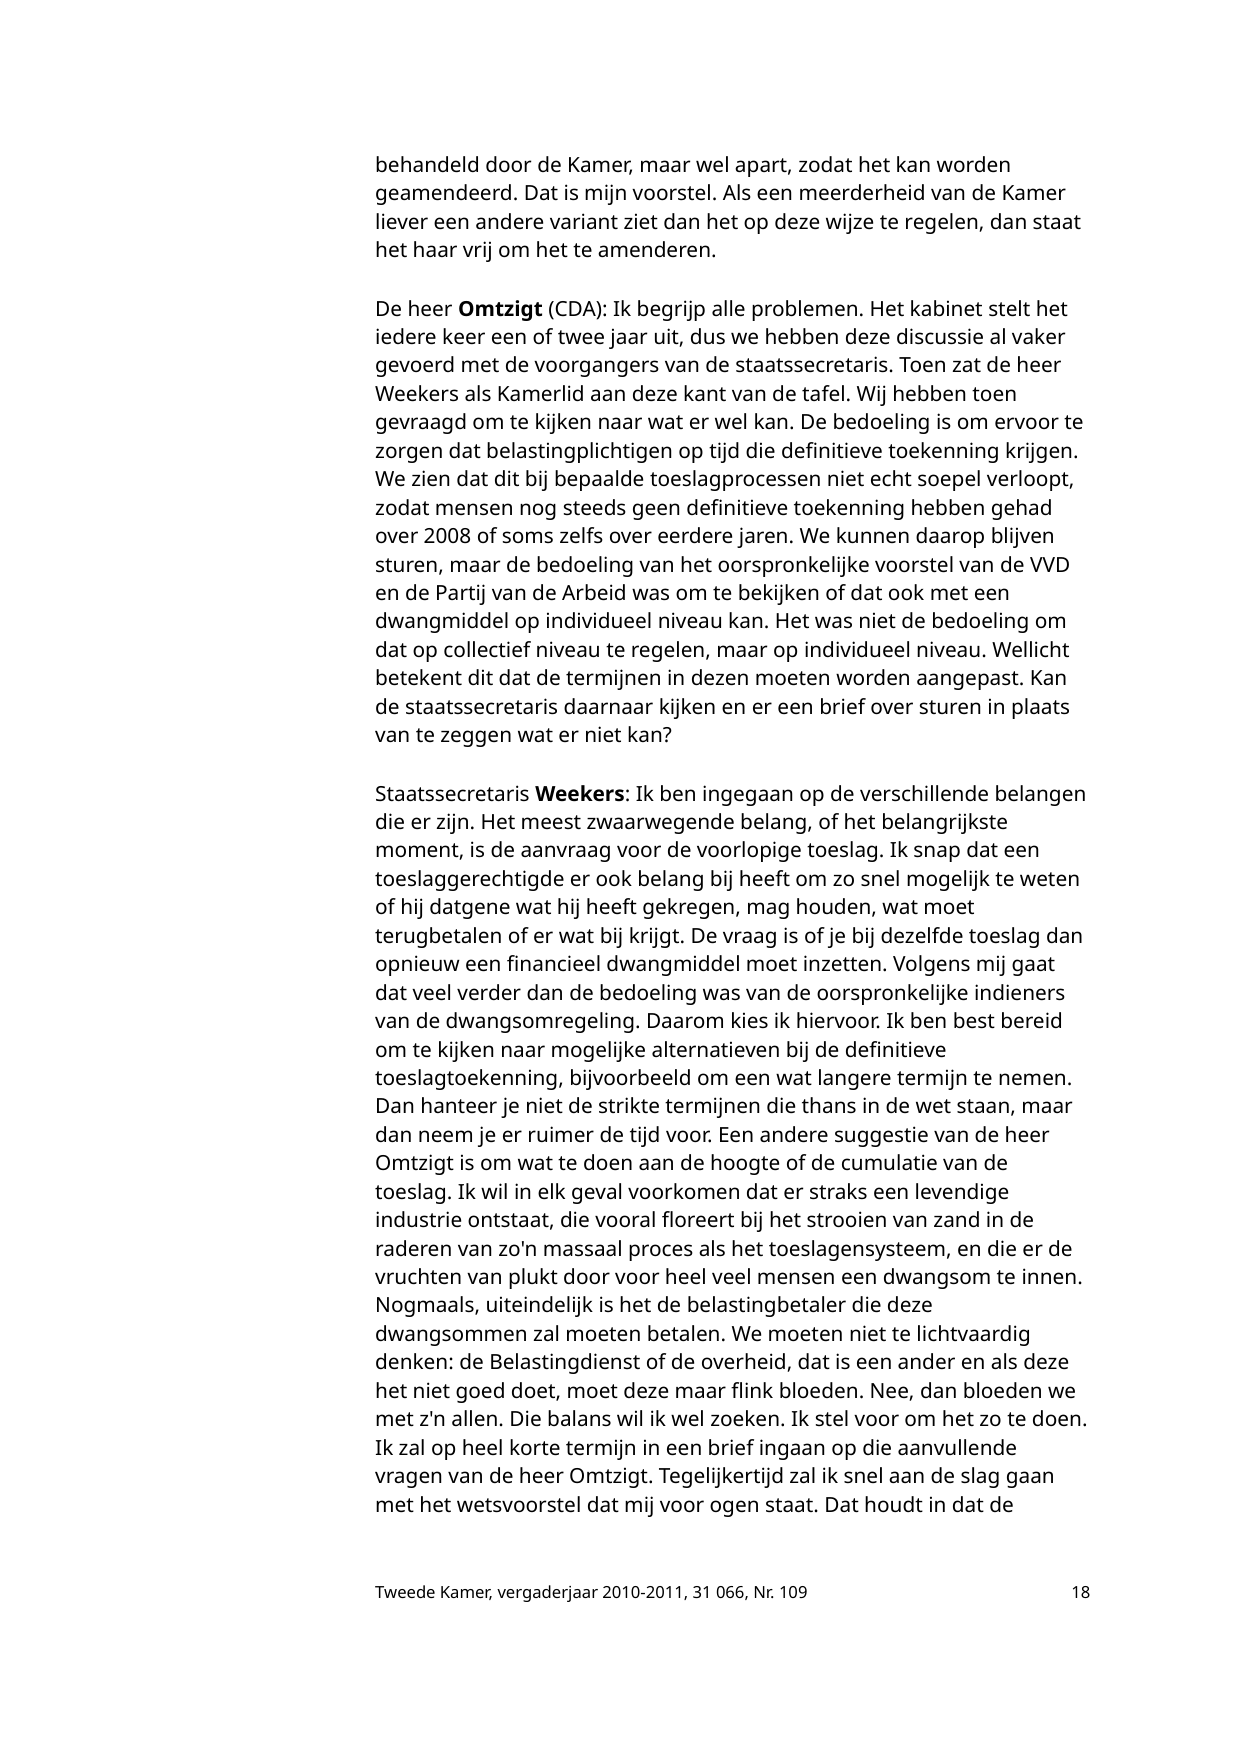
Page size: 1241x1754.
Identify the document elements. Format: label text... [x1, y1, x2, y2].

text De heer Omtzigt (CDA): Ik begrijp alle problemen. Het kabinet stelt het iedere keer een of twee jaar uit, dus we hebben deze discussie al vaker gevoerd met de voorgangers van de staatssecretaris. Toen zat de heer Weekers als Kamerlid aan deze kant van de tafel. Wij hebben toen gevraagd om te kijken naar wat er wel kan. De bedoeling is om ervoor te zorgen dat belastingplichtigen op tijd die definitieve toekenning krijgen. We zien dat dit bij bepaalde toeslagprocessen niet echt soepel verloopt, zodat mensen nog steeds geen definitieve toekenning hebben gehad over 2008 of soms zelfs over eerdere jaren. We kunnen daarop blijven sturen, maar de bedoeling van het oorspronkelijke voorstel van de VVD en de Partij van de Arbeid was om te bekijken of dat ook met een dwangmiddel op individueel niveau kan. Het was niet de bedoeling om dat op collectief niveau te regelen, maar op individueel niveau. Wellicht betekent dit dat de termijnen in dezen moeten worden aangepast. Kan de staatssecretaris daarnaar kijken en er een brief over sturen in plaats van te zeggen wat er niet kan? [375, 294, 1090, 749]
text Staatssecretaris Weekers: Ik ben ingegaan op de verschillende belangen die er zijn. Het meest zwaarwegende belang, of het belangrijkste moment, is de aanvraag voor de voorlopige toeslag. Ik snap dat een toeslaggerechtigde er ook belang bij heeft om zo snel mogelijk te weten of hij datgene wat hij heeft gekregen, mag houden, wat moet terugbetalen of er wat bij krijgt. De vraag is of je bij dezelfde toeslag dan opnieuw een financieel dwangmiddel moet inzetten. Volgens mij gaat dat veel verder dan de bedoeling was van de oorspronkelijke indieners van de dwangsomregeling. Daarom kies ik hiervoor. Ik ben best bereid om te kijken naar mogelijke alternatieven bij de definitieve toeslagtoekenning, bijvoorbeeld om een wat langere termijn te nemen. Dan hanteer je niet de strikte termijnen die thans in de wet staan, maar dan neem je er ruimer de tijd voor. Een andere suggestie van de heer Omtzigt is om wat te doen aan de hoogte of de cumulatie van de toeslag. Ik wil in elk geval voorkomen dat er straks een levendige industrie ontstaat, die vooral floreert bij het strooien van zand in de raderen van zo'n massaal proces als het toeslagensysteem, en die er de vruchten van plukt door voor heel veel mensen een dwangsom te innen. Nogmaals, uiteindelijk is het de belastingbetaler die deze dwangsommen zal moeten betalen. We moeten niet te lichtvaardig denken: de Belastingdienst of de overheid, dat is een ander en als deze het niet goed doet, moet deze maar flink bloeden. Nee, dan bloeden we met z'n allen. Die balans wil ik wel zoeken. Ik stel voor om het zo te doen. Ik zal op heel korte termijn in een brief ingaan op die aanvullende vragen van de heer Omtzigt. Tegelijkertijd zal ik snel aan de slag gaan met het wetsvoorstel dat mij voor ogen staat. Dat houdt in dat de [375, 779, 1090, 1518]
text behandeld door de Kamer, maar wel apart, zodat het kan worden geamendeerd. Dat is mijn voorstel. Als een meerderheid van de Kamer liever een andere variant ziet dan het op deze wijze te regelen, dan staat het haar vrij om het te amenderen. [375, 150, 1090, 264]
